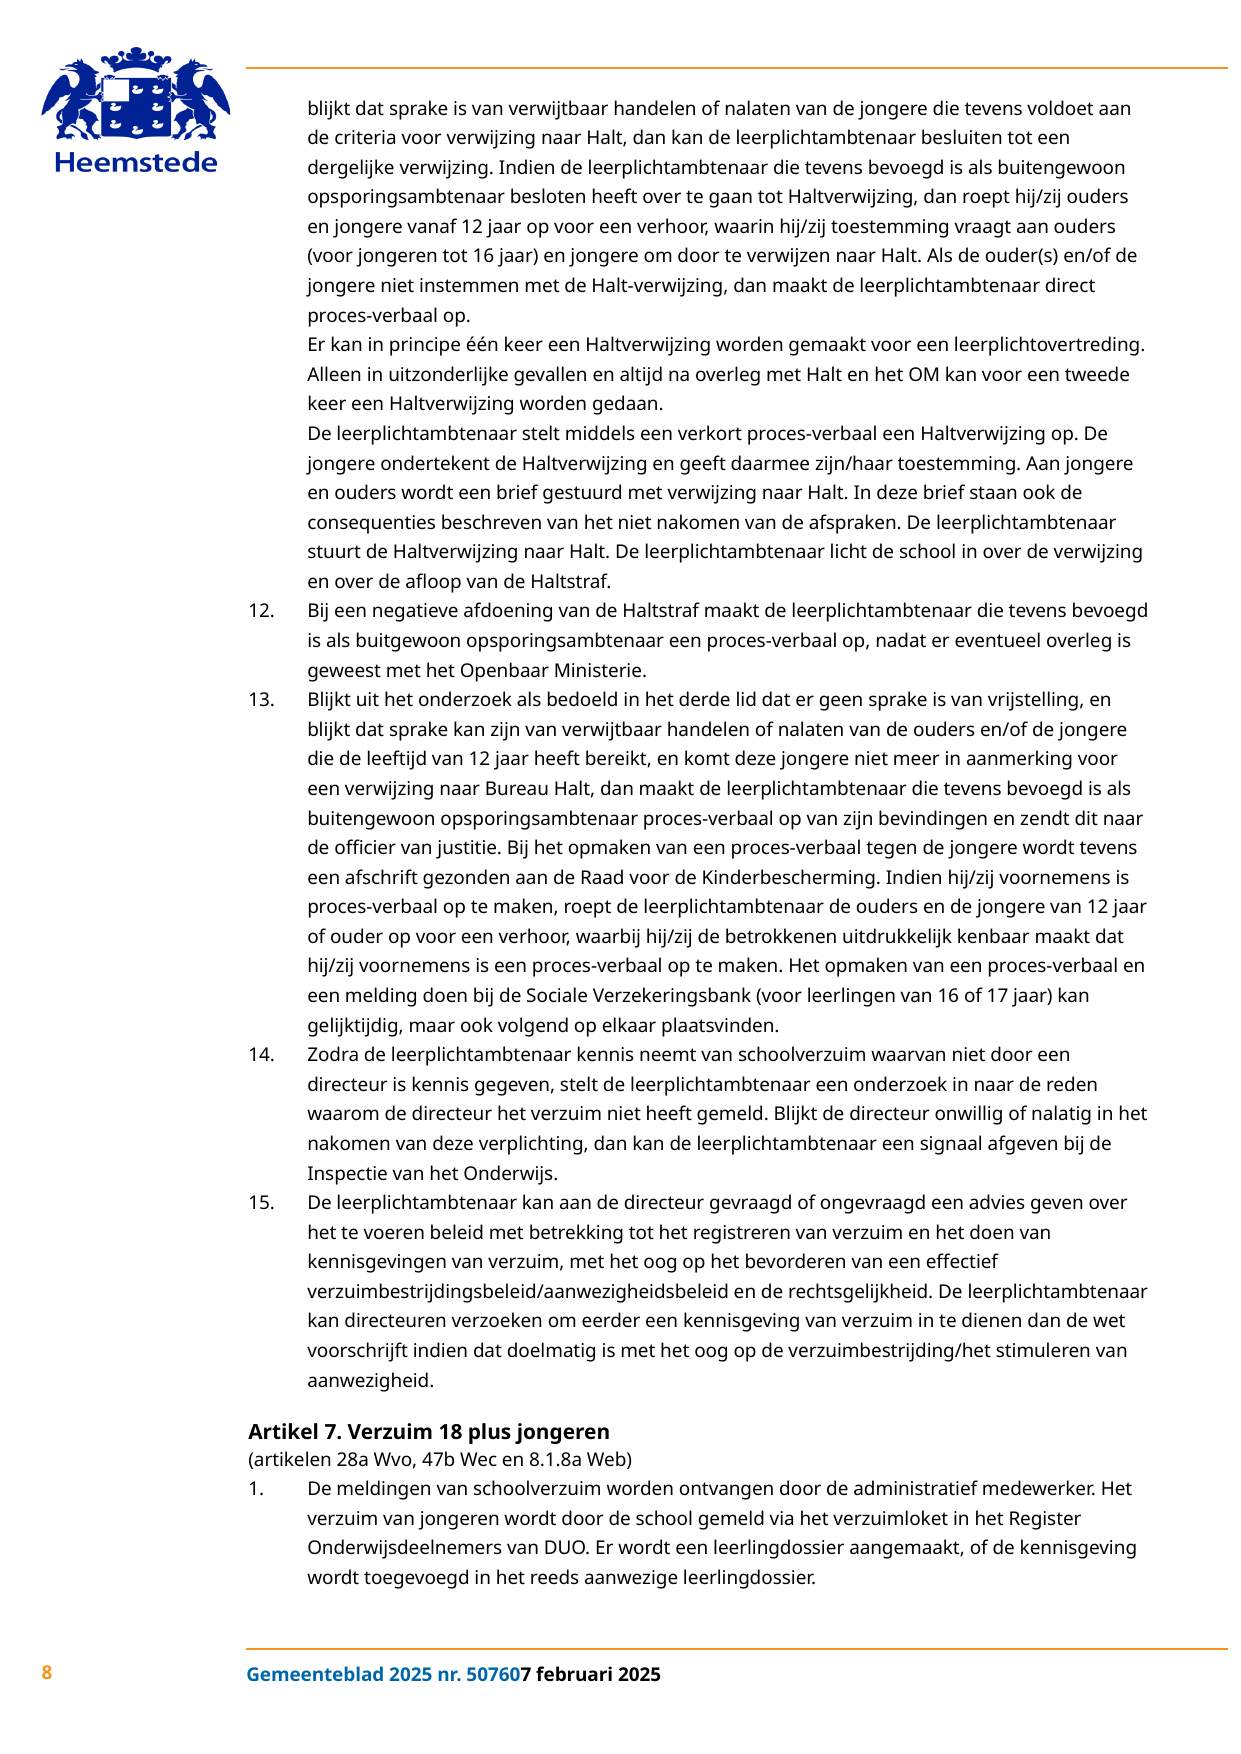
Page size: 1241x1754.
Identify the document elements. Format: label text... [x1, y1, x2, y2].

list Blijkt uit het onderzoek als bedoeld in het derde lid dat er geen sprake is van vrijstelling, en blijkt dat sprake kan zijn van verwijtbaar handelen of nalaten van de ouders en/of de jongere die de leeftijd van 12 jaar heeft bereikt, en komt deze jongere niet meer in aanmerking voor een verwijzing naar Bureau Halt, dan maakt de leerplichtambtenaar die tevens bevoegd is als buitengewoon opsporingsambtenaar proces-verbaal op van zijn bevindingen en zendt dit naar de officier van justitie. Bij het opmaken van een proces-verbaal tegen de jongere wordt tevens een afschrift gezonden aan de Raad voor de Kinderbescherming. Indien hij/zij voornemens is proces-verbaal op te maken, roept de leerplichtambtenaar de ouders en de jongere van 12 jaar of ouder op voor een verhoor, waarbij hij/zij de betrokkenen uitdrukkelijk kenbaar maakt dat hij/zij voornemens is een proces-verbaal op te maken. Het opmaken van een proces-verbaal en een melding doen bij de Sociale Verzekeringsbank (voor leerlingen van 16 of 17 jaar) kan gelijktijdig, maar ook volgend op elkaar plaatsvinden. [248, 686, 1152, 1038]
list Zodra de leerplichtambtenaar kennis neemt van schoolverzuim waarvan niet door een directeur is kennis gegeven, stelt de leerplichtambtenaar een onderzoek in naar de reden waarom de directeur het verzuim niet heeft gemeld. Blijkt de directeur onwillig of nalatig in het nakomen van deze verplichting, dan kan de leerplichtambtenaar een signaal afgeven bij de Inspectie van het Onderwijs. [248, 1041, 1152, 1186]
text (artikelen 28a Wvo, 47b Wec en 8.1.8a Web) [248, 1446, 1152, 1471]
list Er kan in principe één keer een Haltverwijzing worden gemaakt voor een leerplichtovertreding. Alleen in uitzonderlijke gevallen en altijd na overleg met Halt en het OM kan voor een tweede keer een Haltverwijzing worden gedaan. [248, 331, 1152, 416]
list De meldingen van schoolverzuim worden ontvangen door de administratief medewerker. Het verzuim van jongeren wordt door de school gemeld via het verzuimloket in het Register Onderwijsdeelnemers van DUO. Er wordt een leerlingdossier aangemaakt, of de kennisgeving wordt toegevoegd in het reeds aanwezige leerlingdossier. [248, 1475, 1152, 1590]
list De leerplichtambtenaar stelt middels een verkort proces-verbaal een Haltverwijzing op. De jongere ondertekent de Haltverwijzing en geeft daarmee zijn/haar toestemming. Aan jongere en ouders wordt een brief gestuurd met verwijzing naar Halt. In deze brief staan ook de consequenties beschreven van het niet nakomen van de afspraken. De leerplichtambtenaar stuurt de Haltverwijzing naar Halt. De leerplichtambtenaar licht de school in over de verwijzing en over de afloop van de Haltstraf. [248, 420, 1152, 594]
list blijkt dat sprake is van verwijtbaar handelen of nalaten van de jongere die tevens voldoet aan de criteria voor verwijzing naar Halt, dan kan de leerplichtambtenaar besluiten tot een dergelijke verwijzing. Indien de leerplichtambtenaar die tevens bevoegd is als buitengewoon opsporingsambtenaar besloten heeft over te gaan tot Haltverwijzing, dan roept hij/zij ouders en jongere vanaf 12 jaar op voor een verhoor, waarin hij/zij toestemming vraagt aan ouders (voor jongeren tot 16 jaar) en jongere om door te verwijzen naar Halt. Als de ouder(s) en/of de jongere niet instemmen met de Halt-verwijzing, dan maakt de leerplichtambtenaar direct proces-verbaal op. [248, 95, 1152, 328]
list De leerplichtambtenaar kan aan de directeur gevraagd of ongevraagd een advies geven over het te voeren beleid met betrekking tot het registreren van verzuim en het doen van kennisgevingen van verzuim, met het oog op het bevorderen van een effectief verzuimbestrijdingsbeleid/aanwezigheidsbeleid en de rechtsgelijkheid. De leerplichtambtenaar kan directeuren verzoeken om eerder een kennisgeving van verzuim in te dienen dan de wet voorschrijft indien dat doelmatig is met het oog op de verzuimbestrijding/het stimuleren van aanwezigheid. [248, 1189, 1152, 1393]
picture [41, 47, 231, 172]
text Artikel 7. Verzuim 18 plus jongeren [248, 1417, 1152, 1446]
list Bij een negatieve afdoening van de Haltstraf maakt de leerplichtambtenaar die tevens bevoegd is als buitgewoon opsporingsambtenaar een proces-verbaal op, nadat er eventueel overleg is geweest met het Openbaar Ministerie. [248, 598, 1152, 683]
